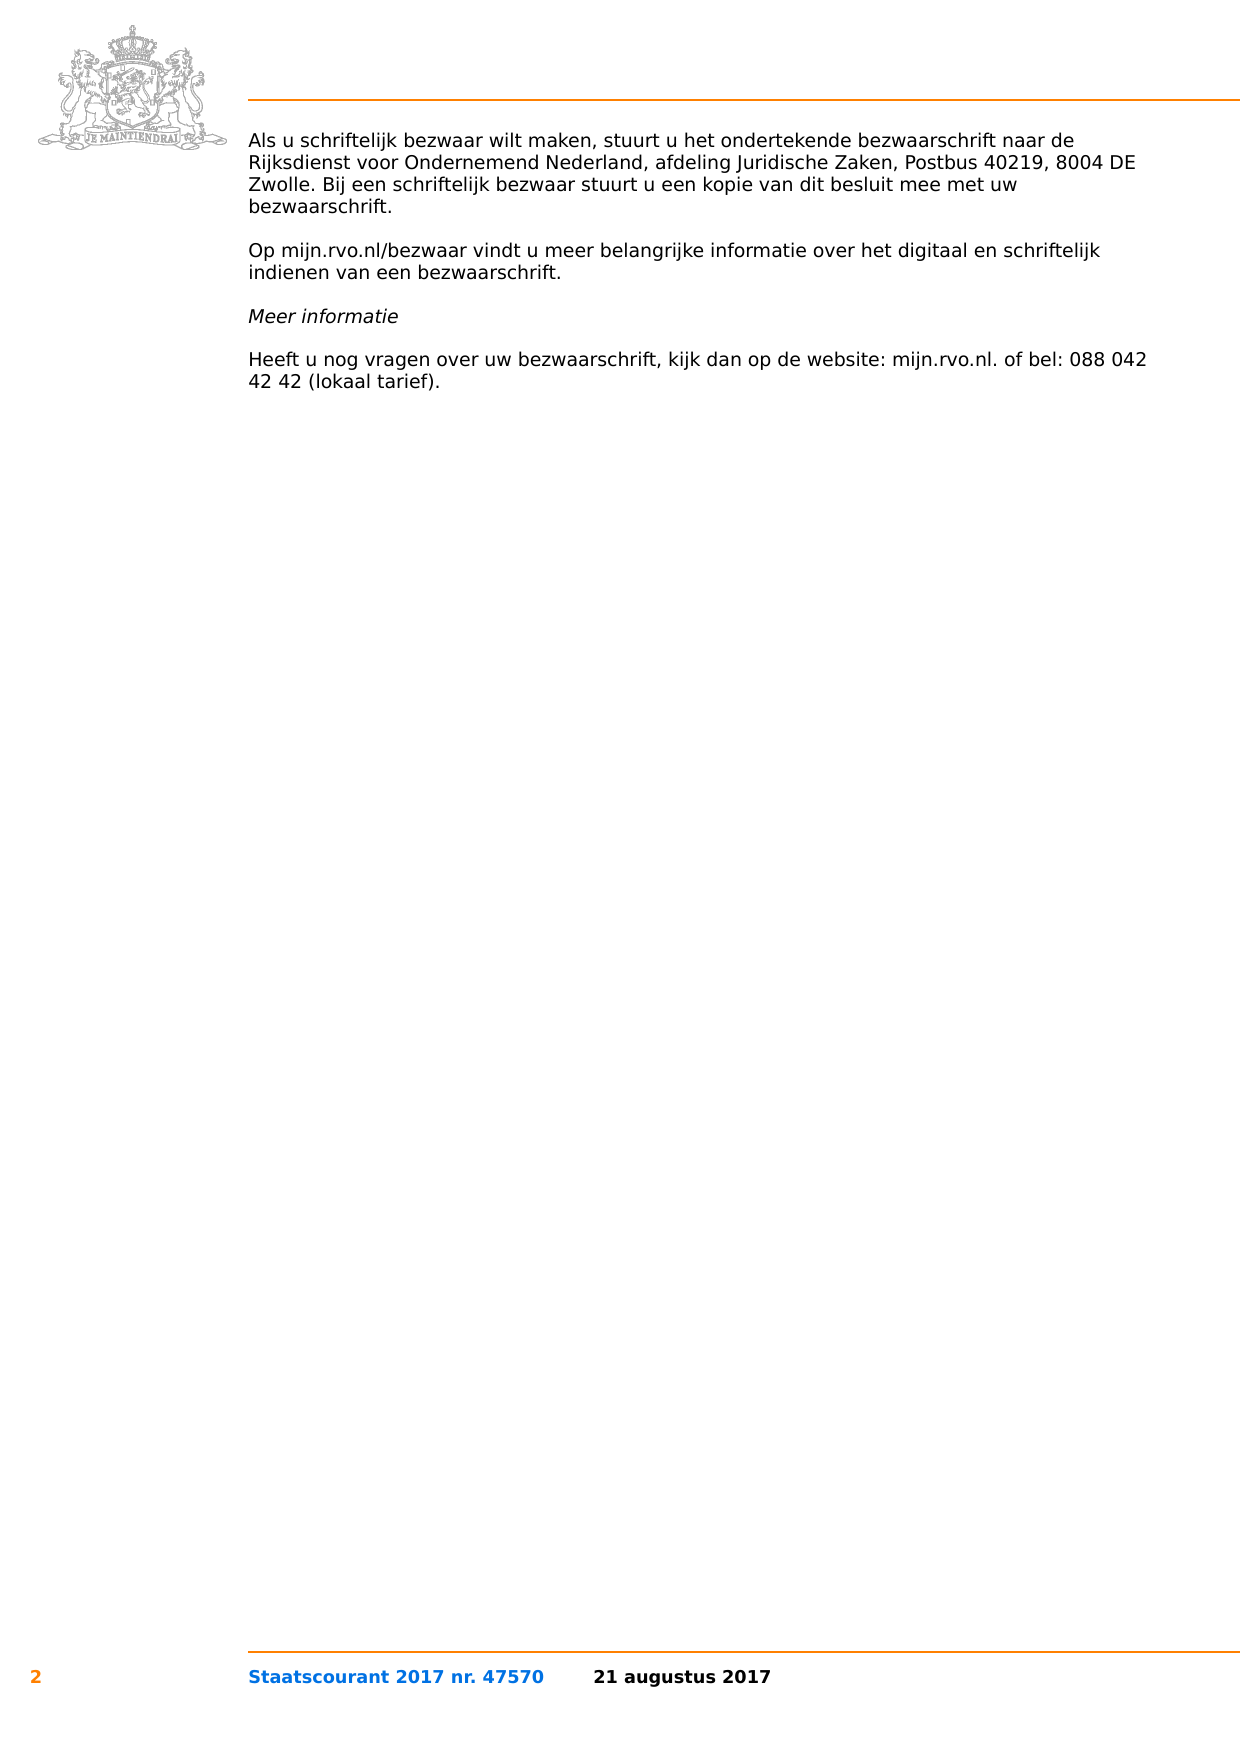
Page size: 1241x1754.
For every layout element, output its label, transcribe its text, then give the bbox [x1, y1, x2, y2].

text Heeft u nog vragen over uw bezwaarschrift, kijk dan op de website: mijn.rvo.nl. of bel: 088 042 42 42 (lokaal tarief). [248, 349, 1163, 393]
text Op mijn.rvo.nl/bezwaar vindt u meer belangrijke informatie over het digitaal en schriftelijk indienen van een bezwaarschrift. [248, 240, 1163, 284]
text Als u schriftelijk bezwaar wilt maken, stuurt u het ondertekende bezwaarschrift naar de Rijksdienst voor Ondernemend Nederland, afdeling Juridische Zaken, Postbus 40219, 8004 DE Zwolle. Bij een schriftelijk bezwaar stuurt u een kopie van dit besluit mee met uw bezwaarschrift. [248, 130, 1163, 218]
text Meer informatie [248, 306, 1163, 327]
picture [38, 25, 227, 150]
